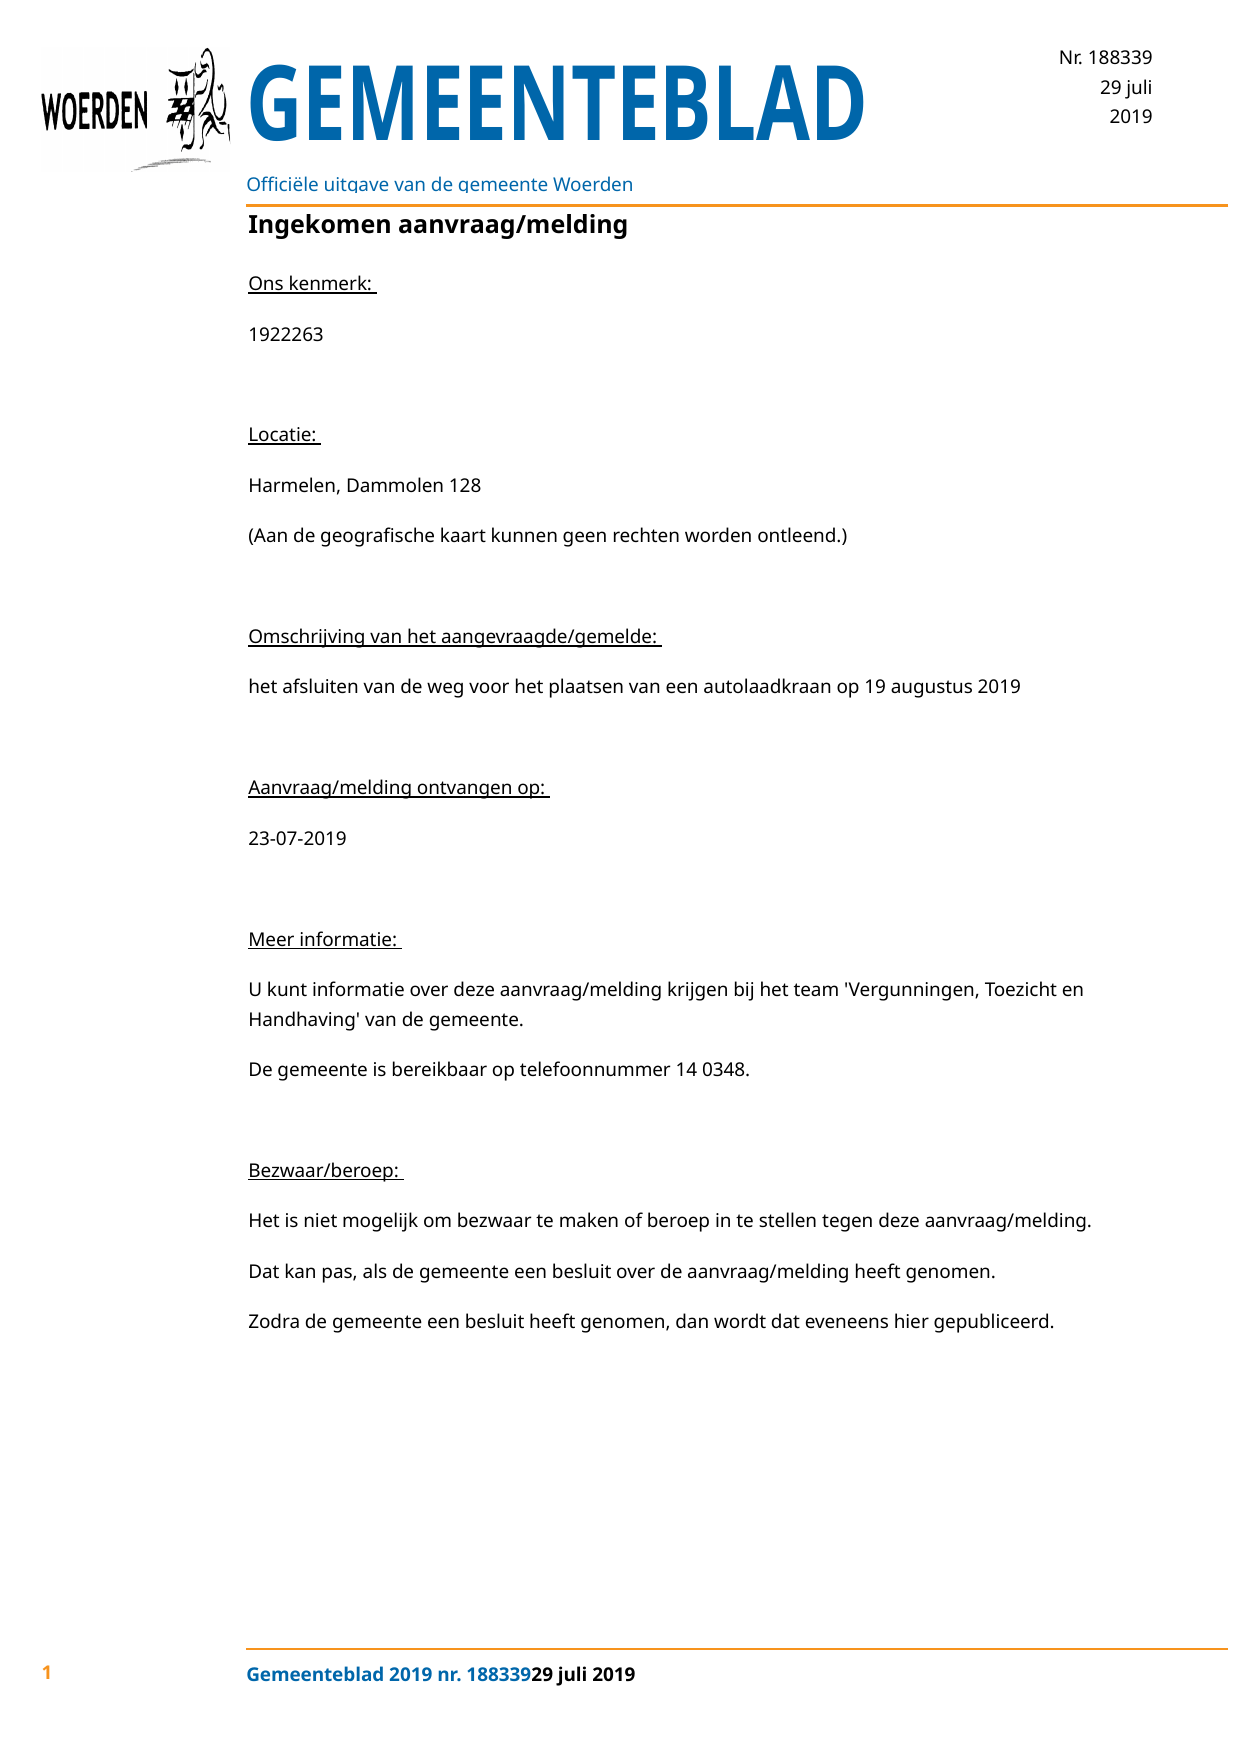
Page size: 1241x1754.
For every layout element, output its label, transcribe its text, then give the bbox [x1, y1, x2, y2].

text (Aan de geografische kaart kunnen geen rechten worden ontleend.) [248, 522, 1152, 548]
text Omschrijving van het aangevraagde/gemelde: [248, 623, 1152, 649]
text Het is niet mogelijk om bezwaar te maken of beroep in te stellen tegen deze aanvraag/melding. [248, 1207, 1152, 1233]
text De gemeente is bereikbaar op telefoonnummer 14 0348. [248, 1056, 1152, 1082]
text Dat kan pas, als de gemeente een besluit over de aanvraag/melding heeft genomen. [248, 1258, 1152, 1283]
text Ingekomen aanvraag/melding [248, 207, 1152, 241]
picture [41, 47, 231, 172]
text Bezwaar/beroep: [248, 1157, 1152, 1183]
text Ons kenmerk: [248, 270, 1152, 296]
text Harmelen, Dammolen 128 [248, 472, 1152, 498]
text Meer informatie: [248, 926, 1152, 951]
text 23-07-2019 [248, 825, 1152, 851]
text Locatie: [248, 422, 1152, 447]
text Aanvraag/melding ontvangen op: [248, 774, 1152, 800]
text Zodra de gemeente een besluit heeft genomen, dan wordt dat eveneens hier gepubliceerd. [248, 1308, 1152, 1334]
text 1922263 [248, 321, 1152, 346]
text het afsluiten van de weg voor het plaatsen van een autolaadkraan op 19 augustus 2019 [248, 674, 1152, 699]
text U kunt informatie over deze aanvraag/melding krijgen bij het team 'Vergunningen, Toezicht en Handhaving' van de gemeente. [248, 976, 1152, 1031]
